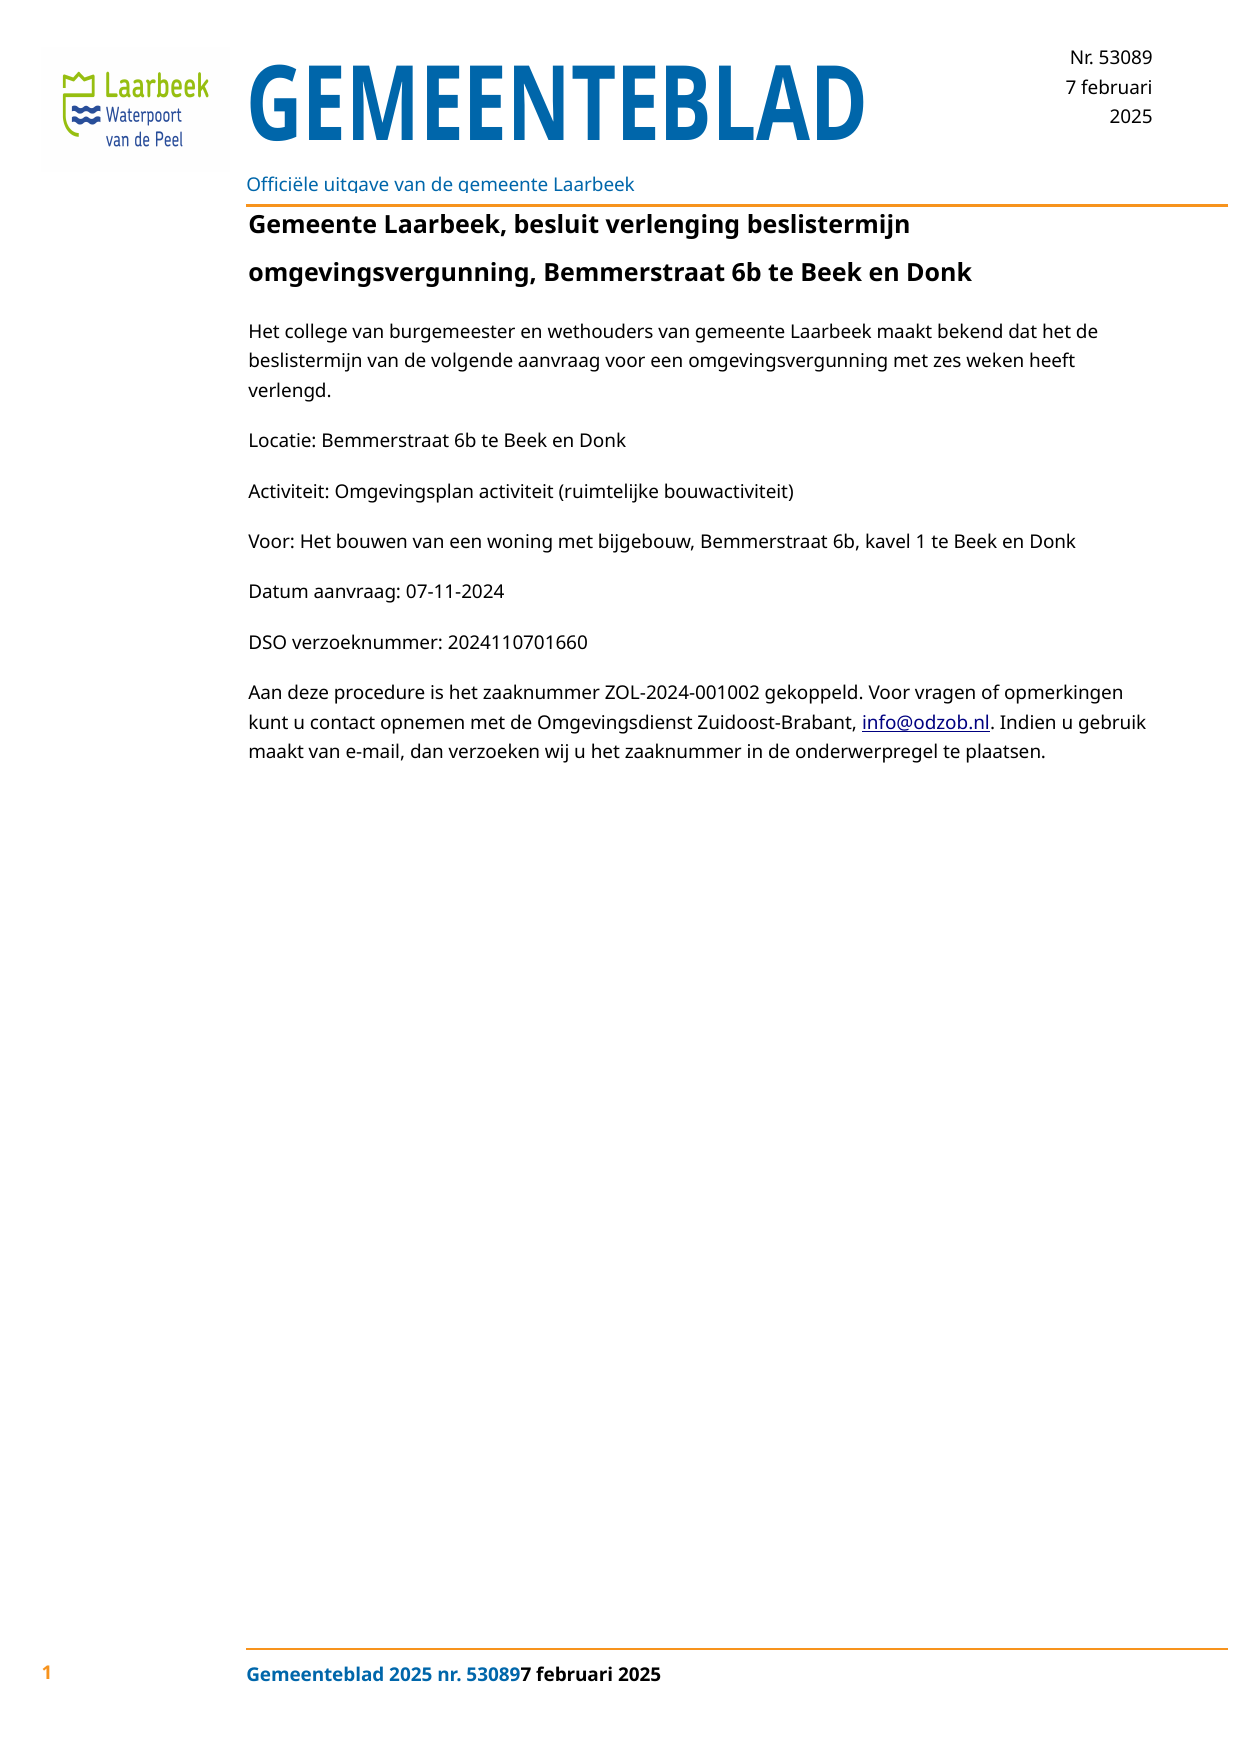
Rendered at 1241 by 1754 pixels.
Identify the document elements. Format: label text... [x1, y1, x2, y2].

text Het college van burgemeester en wethouders van gemeente Laarbeek maakt bekend dat het de beslistermijn van de volgende aanvraag voor een omgevingsvergunning met zes weken heeft verlengd. [248, 318, 1152, 403]
text Locatie: Bemmerstraat 6b te Beek en Donk [248, 427, 1152, 453]
text Datum aanvraag: 07-11-2024 [248, 579, 1152, 604]
text DSO verzoeknummer: 2024110701660 [248, 629, 1152, 655]
text Aan deze procedure is het zaaknummer ZOL-2024-001002 gekoppeld. Voor vragen of opmerkingen kunt u contact opnemen met de Omgevingsdienst Zuidoost-Brabant, info@odzob.nl. Indien u gebruik maakt van e-mail, dan verzoeken wij u het zaaknummer in de onderwerpregel te plaatsen. [248, 679, 1152, 764]
text Voor: Het bouwen van een woning met bijgebouw, Bemmerstraat 6b, kavel 1 te Beek en Donk [248, 528, 1152, 554]
text Activiteit: Omgevingsplan activiteit (ruimtelijke bouwactiviteit) [248, 478, 1152, 504]
picture [41, 47, 231, 172]
text Gemeente Laarbeek, besluit verlenging beslistermijn omgevingsvergunning, Bemmerstraat 6b te Beek en Donk [248, 207, 1152, 288]
